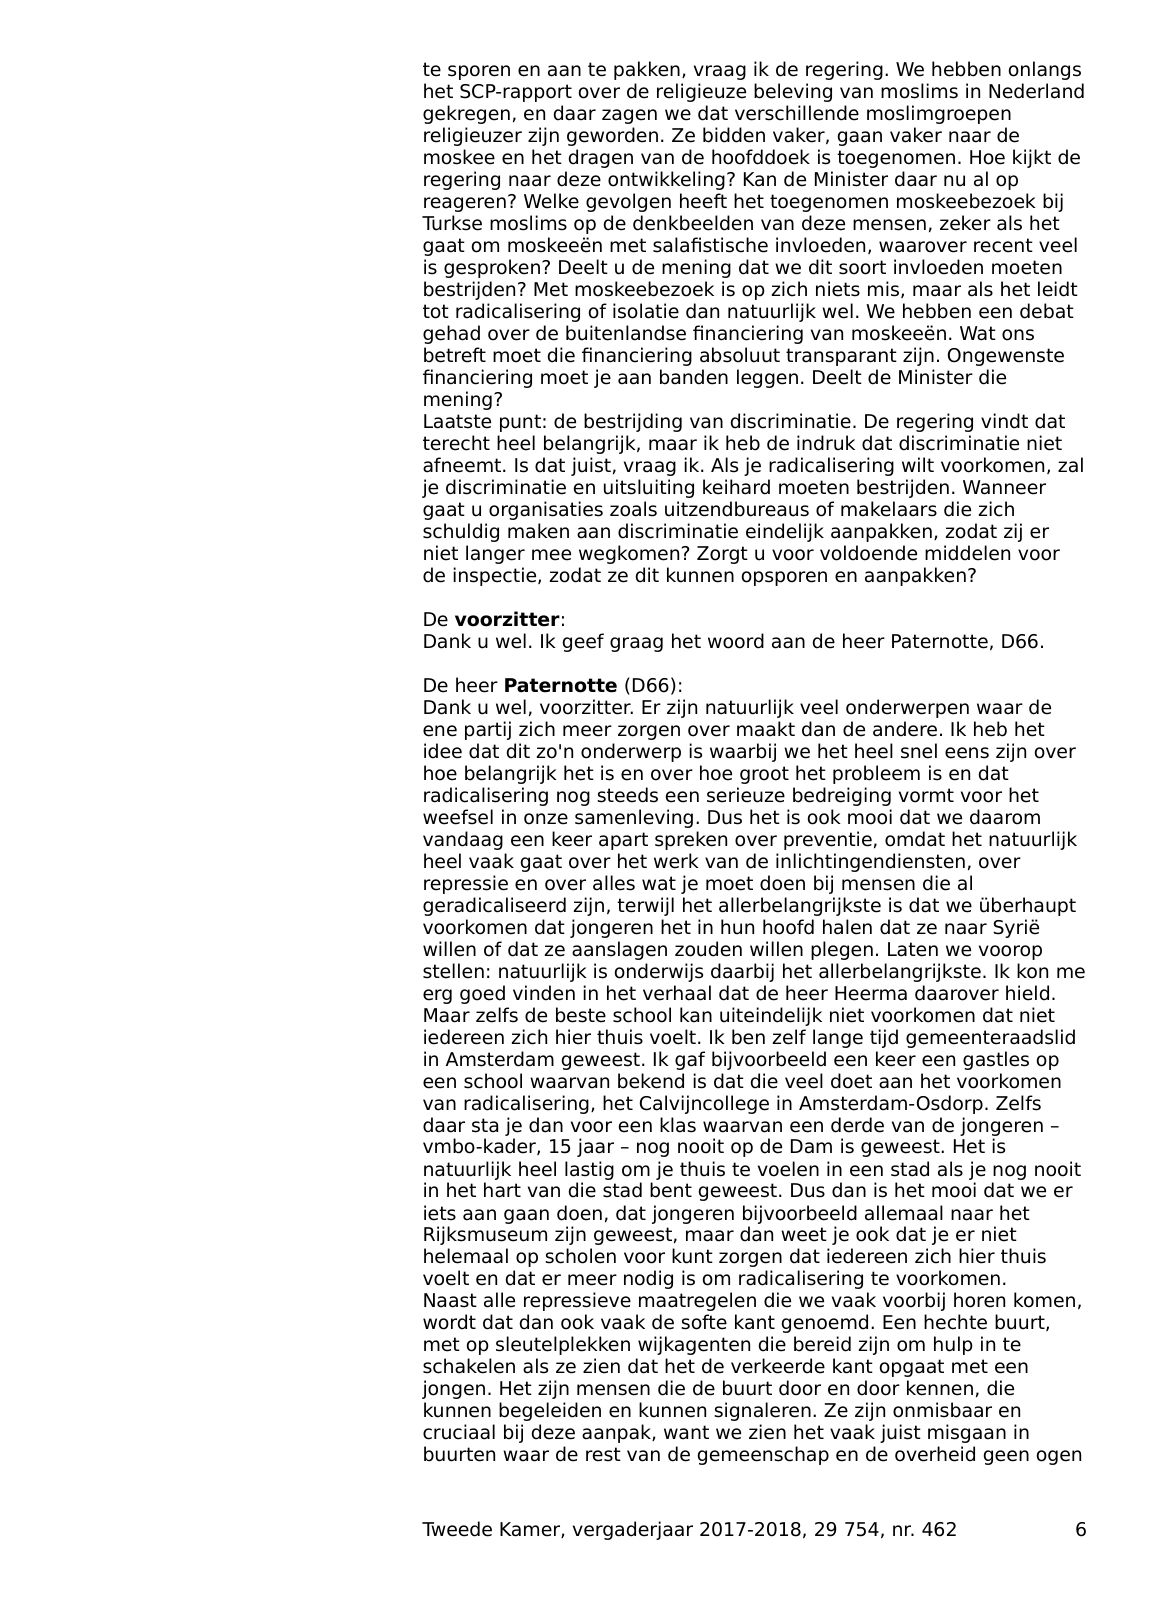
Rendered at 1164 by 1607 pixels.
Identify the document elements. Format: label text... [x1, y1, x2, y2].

text Dank u wel, voorzitter. Er zijn natuurlijk veel onderwerpen waar de ene partij zich meer zorgen over maakt dan de andere. Ik heb het idee dat dit zo'n onderwerp is waarbij we het heel snel eens zijn over hoe belangrijk het is en over hoe groot het probleem is en dat radicalisering nog steeds een serieuze bedreiging vormt voor het weefsel in onze samenleving. Dus het is ook mooi dat we daarom vandaag een keer apart spreken over preventie, omdat het natuurlijk heel vaak gaat over het werk van de inlichtingendiensten, over repressie en over alles wat je moet doen bij mensen die al geradicaliseerd zijn, terwijl het allerbelangrijkste is dat we überhaupt voorkomen dat jongeren het in hun hoofd halen dat ze naar Syrië willen of dat ze aanslagen zouden willen plegen. Laten we voorop stellen: natuurlijk is onderwijs daarbij het allerbelangrijkste. Ik kon me erg goed vinden in het verhaal dat de heer Heerma daarover hield. Maar zelfs de beste school kan uiteindelijk niet voorkomen dat niet iedereen zich hier thuis voelt. Ik ben zelf lange tijd gemeenteraadslid in Amsterdam geweest. Ik gaf bijvoorbeeld een keer een gastles op een school waarvan bekend is dat die veel doet aan het voorkomen van radicalisering, het Calvijncollege in Amsterdam-Osdorp. Zelfs daar sta je dan voor een klas waarvan een derde van de jongeren – vmbo-kader, 15 jaar – nog nooit op de Dam is geweest. Het is natuurlijk heel lastig om je thuis te voelen in een stad als je nog nooit in het hart van die stad bent geweest. Dus dan is het mooi dat we er iets aan gaan doen, dat jongeren bijvoorbeeld allemaal naar het Rijksmuseum zijn geweest, maar dan weet je ook dat je er niet helemaal op scholen voor kunt zorgen dat iedereen zich hier thuis voelt en dat er meer nodig is om radicalisering te voorkomen. [422, 697, 1087, 1290]
text Laatste punt: de bestrijding van discriminatie. De regering vindt dat terecht heel belangrijk, maar ik heb de indruk dat discriminatie niet afneemt. Is dat juist, vraag ik. Als je radicalisering wilt voorkomen, zal je discriminatie en uitsluiting keihard moeten bestrijden. Wanneer gaat u organisaties zoals uitzendbureaus of makelaars die zich schuldig maken aan discriminatie eindelijk aanpakken, zodat zij er niet langer mee wegkomen? Zorgt u voor voldoende middelen voor de inspectie, zodat ze dit kunnen opsporen en aanpakken? [422, 411, 1087, 587]
text De heer Paternotte (D66): [422, 675, 1087, 697]
text De voorzitter: [422, 609, 1087, 631]
text te sporen en aan te pakken, vraag ik de regering. We hebben onlangs het SCP-rapport over de religieuze beleving van moslims in Nederland gekregen, en daar zagen we dat verschillende moslimgroepen religieuzer zijn geworden. Ze bidden vaker, gaan vaker naar de moskee en het dragen van de hoofddoek is toegenomen. Hoe kijkt de regering naar deze ontwikkeling? Kan de Minister daar nu al op reageren? Welke gevolgen heeft het toegenomen moskeebezoek bij Turkse moslims op de denkbeelden van deze mensen, zeker als het gaat om moskeeën met salafistische invloeden, waarover recent veel is gesproken? Deelt u de mening dat we dit soort invloeden moeten bestrijden? Met moskeebezoek is op zich niets mis, maar als het leidt tot radicalisering of isolatie dan natuurlijk wel. We hebben een debat gehad over de buitenlandse financiering van moskeeën. Wat ons betreft moet die financiering absoluut transparant zijn. Ongewenste financiering moet je aan banden leggen. Deelt de Minister die mening? [422, 59, 1087, 411]
text Naast alle repressieve maatregelen die we vaak voorbij horen komen, wordt dat dan ook vaak de softe kant genoemd. Een hechte buurt, met op sleutelplekken wijkagenten die bereid zijn om hulp in te schakelen als ze zien dat het de verkeerde kant opgaat met een jongen. Het zijn mensen die de buurt door en door kennen, die kunnen begeleiden en kunnen signaleren. Ze zijn onmisbaar en cruciaal bij deze aanpak, want we zien het vaak juist misgaan in buurten waar de rest van de gemeenschap en de overheid geen ogen [422, 1290, 1087, 1466]
text Dank u wel. Ik geef graag het woord aan de heer Paternotte, D66. [422, 631, 1087, 653]
